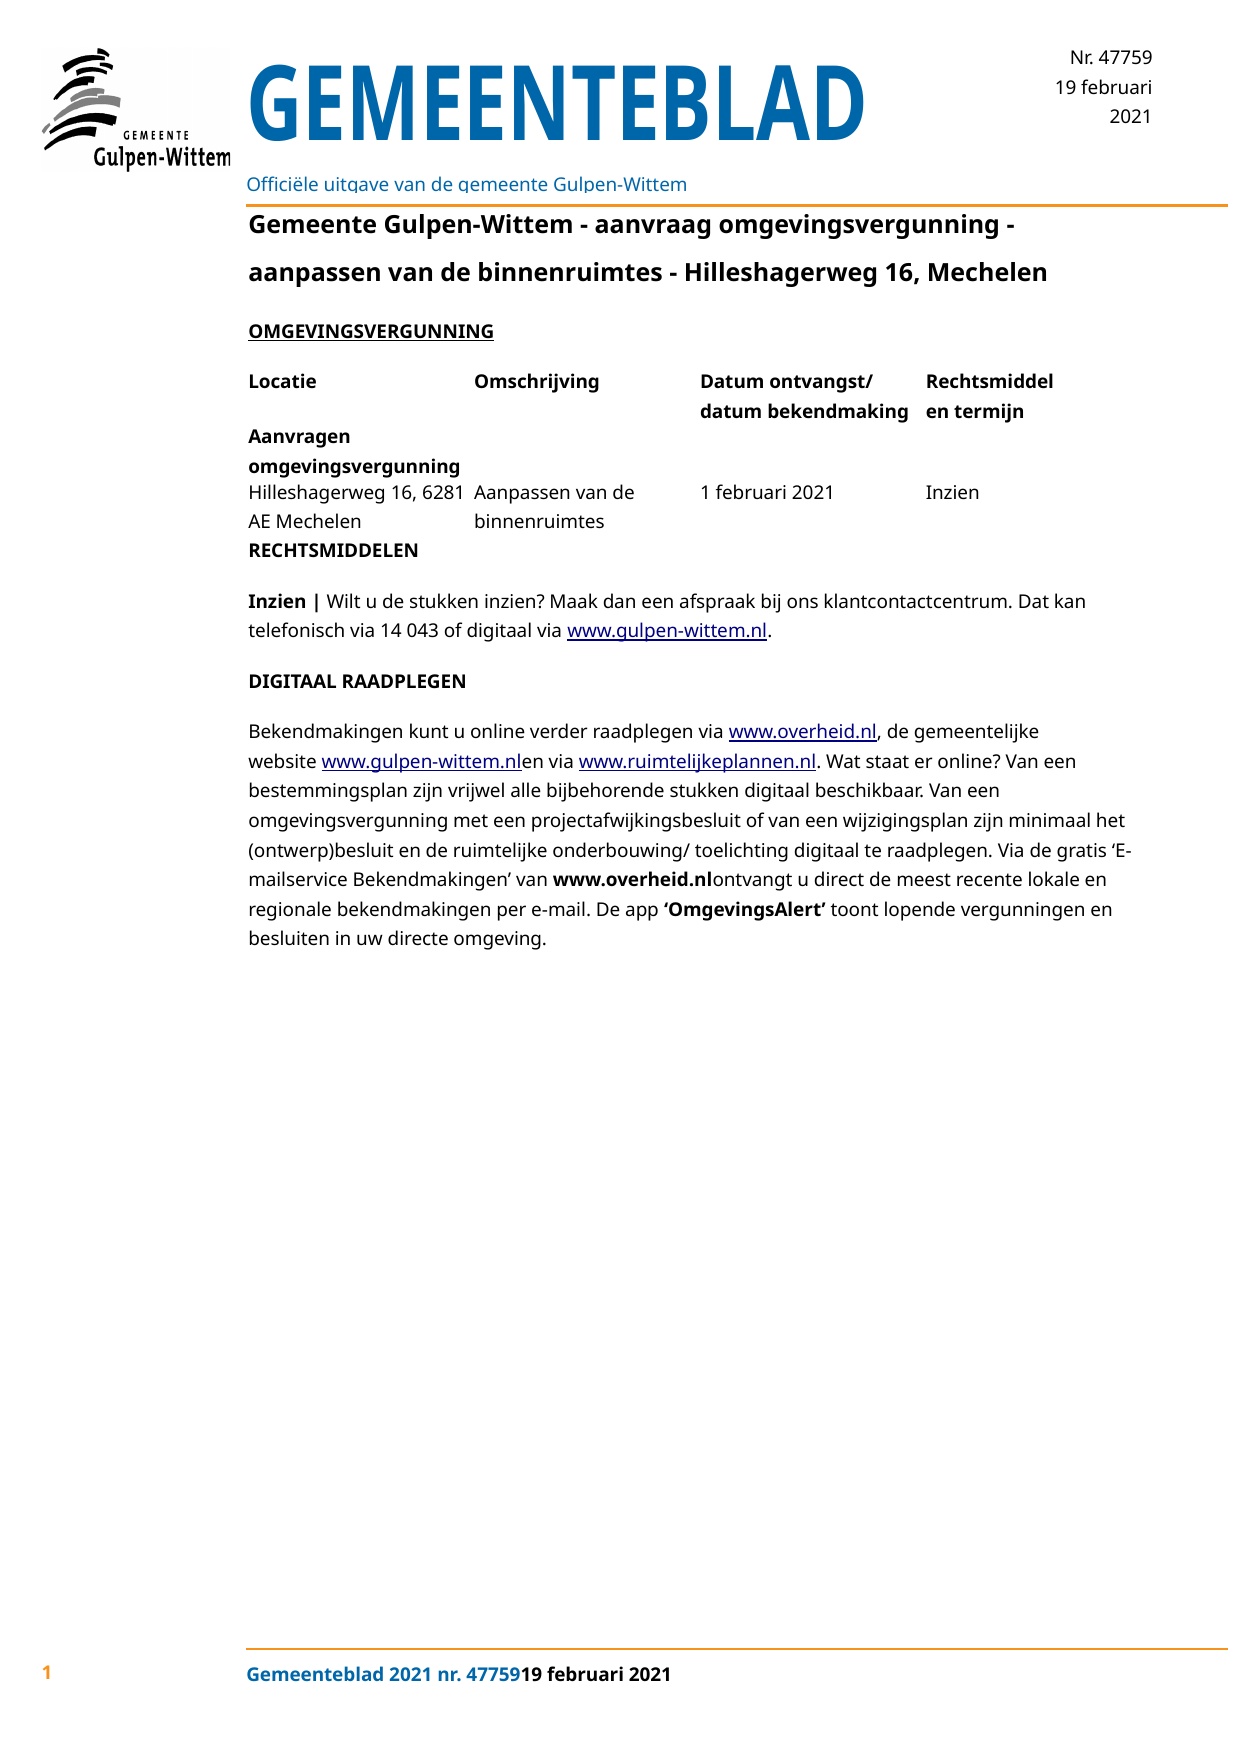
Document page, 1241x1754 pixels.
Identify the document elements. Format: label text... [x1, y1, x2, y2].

text OMGEVINGSVERGUNNING [248, 318, 1152, 344]
table_cell 1 februari 2021 [700, 479, 926, 534]
table_header Omschrijving [474, 369, 700, 424]
text Inzien | Wilt u de stukken inzien? Maak dan een afspraak bij ons klantcontactcentrum. Dat kan telefonisch via 14 043 of digitaal via www.gulpen-wittem.nl. [248, 588, 1152, 643]
table_cell [926, 424, 1152, 479]
table_cell [474, 424, 700, 479]
table_cell Hilleshagerweg 16, 6281 AE Mechelen [248, 479, 474, 534]
table_header Rechtsmiddel en termijn [926, 369, 1152, 424]
table_cell [700, 424, 926, 479]
picture [41, 47, 231, 172]
table_cell Aanvragen omgevingsvergunning [248, 424, 474, 479]
table_header Locatie [248, 369, 474, 424]
table_cell Aanpassen van de binnenruimtes [474, 479, 700, 534]
text RECHTSMIDDELEN [248, 538, 1152, 563]
table_header Datum ontvangst/ datum bekendmaking [700, 369, 926, 424]
text Gemeente Gulpen-Wittem - aanvraag omgevingsvergunning - aanpassen van de binnenruimtes - Hilleshagerweg 16, Mechelen [248, 207, 1152, 288]
table_cell Inzien [926, 479, 1152, 534]
text DIGITAAL RAADPLEGEN [248, 668, 1152, 694]
text Bekendmakingen kunt u online verder raadplegen via www.overheid.nl, de gemeentelijke website www.gulpen-wittem.nlen via www.ruimtelijkeplannen.nl. Wat staat er online? Van een bestemmingsplan zijn vrijwel alle bijbehorende stukken digitaal beschikbaar. Van een omgevingsvergunning met een projectafwijkingsbesluit of van een wijzigingsplan zijn minimaal het (ontwerp)besluit en de ruimtelijke onderbouwing/ toelichting digitaal te raadplegen. Via de gratis ‘E-mailservice Bekendmakingen’ van www.overheid.nlontvangt u direct de meest recente lokale en regionale bekendmakingen per e-mail. De app ‘OmgevingsAlert’ toont lopende vergunningen en besluiten in uw directe omgeving. [248, 718, 1152, 951]
